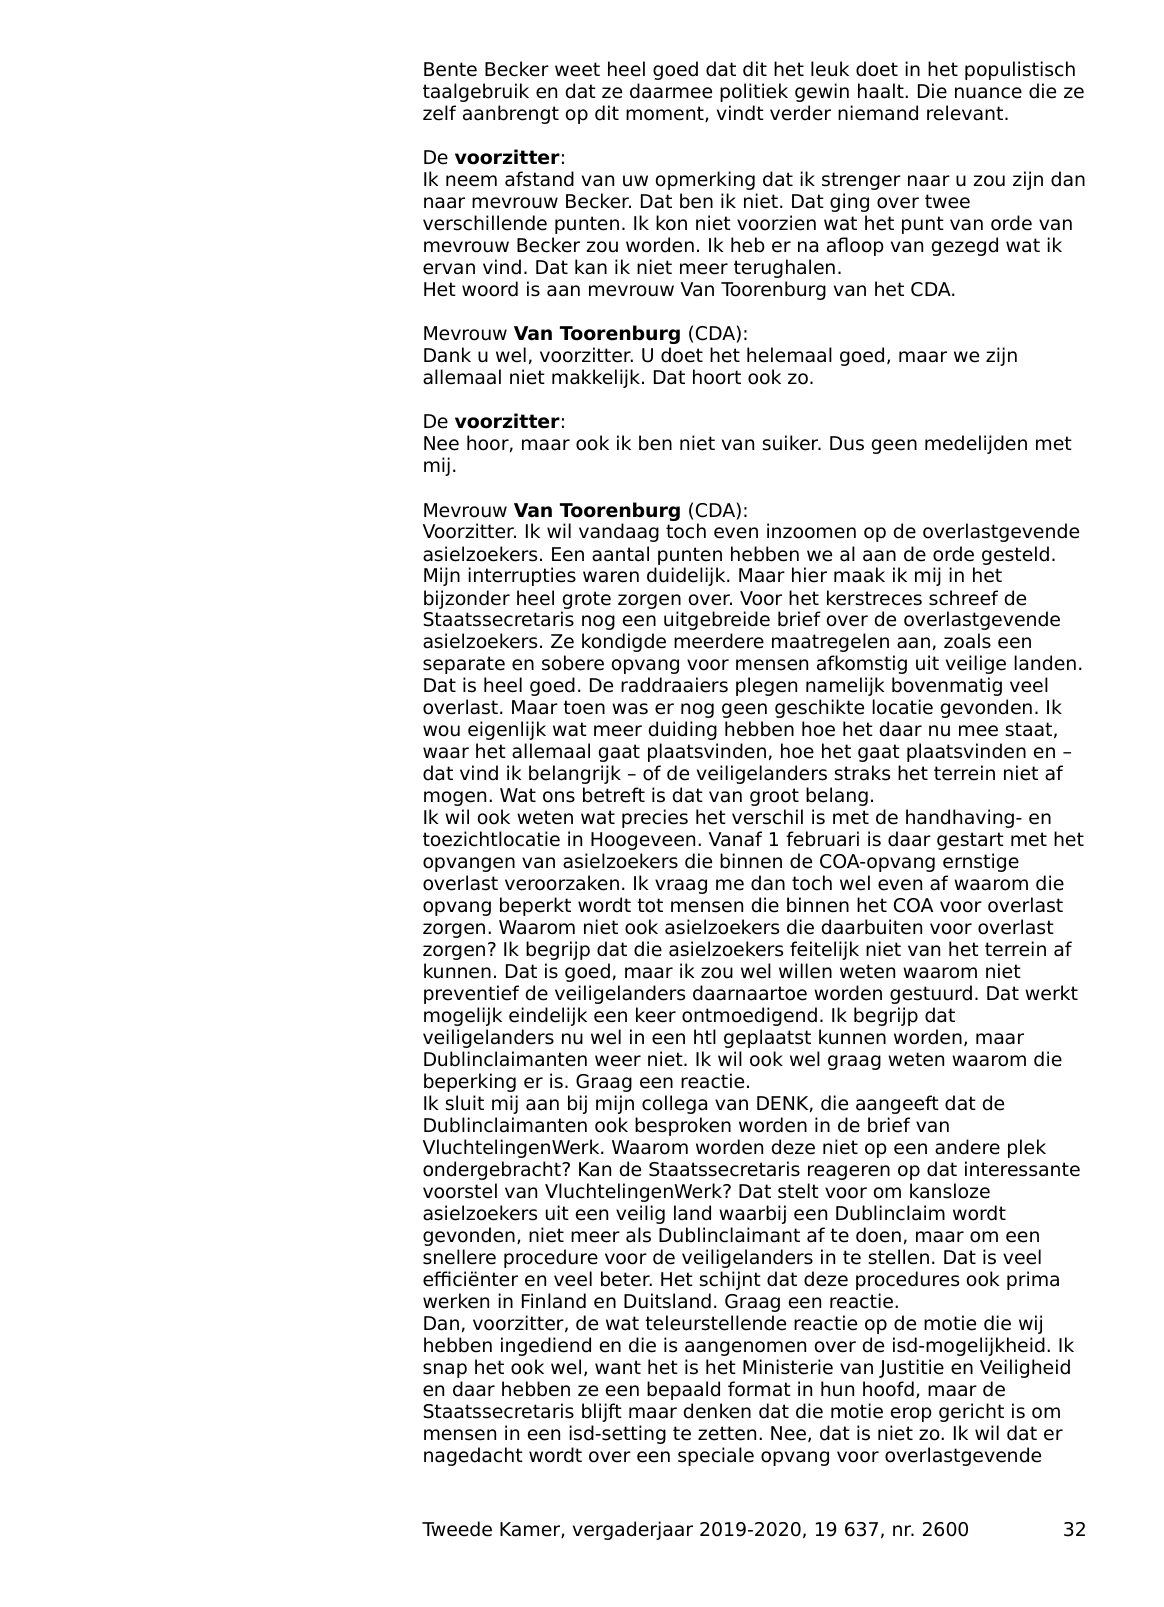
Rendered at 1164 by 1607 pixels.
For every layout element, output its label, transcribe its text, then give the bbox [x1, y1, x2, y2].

text Mevrouw Van Toorenburg (CDA): [422, 323, 1087, 345]
text Ik sluit mij aan bij mijn collega van DENK, die aangeeft dat de Dublinclaimanten ook besproken worden in de brief van VluchtelingenWerk. Waarom worden deze niet op een andere plek ondergebracht? Kan de Staatssecretaris reageren op dat interessante voorstel van VluchtelingenWerk? Dat stelt voor om kansloze asielzoekers uit een veilig land waarbij een Dublinclaim wordt gevonden, niet meer als Dublinclaimant af te doen, maar om een snellere procedure voor de veiligelanders in te stellen. Dat is veel efficiënter en veel beter. Het schijnt dat deze procedures ook prima werken in Finland en Duitsland. Graag een reactie. [422, 1093, 1087, 1313]
text Ik neem afstand van uw opmerking dat ik strenger naar u zou zijn dan naar mevrouw Becker. Dat ben ik niet. Dat ging over twee verschillende punten. Ik kon niet voorzien wat het punt van orde van mevrouw Becker zou worden. Ik heb er na afloop van gezegd wat ik ervan vind. Dat kan ik niet meer terughalen. [422, 169, 1087, 279]
text Voorzitter. Ik wil vandaag toch even inzoomen op de overlastgevende asielzoekers. Een aantal punten hebben we al aan de orde gesteld. Mijn interrupties waren duidelijk. Maar hier maak ik mij in het bijzonder heel grote zorgen over. Voor het kerstreces schreef de Staatssecretaris nog een uitgebreide brief over de overlastgevende asielzoekers. Ze kondigde meerdere maatregelen aan, zoals een separate en sobere opvang voor mensen afkomstig uit veilige landen. Dat is heel goed. De raddraaiers plegen namelijk bovenmatig veel overlast. Maar toen was er nog geen geschikte locatie gevonden. Ik wou eigenlijk wat meer duiding hebben hoe het daar nu mee staat, waar het allemaal gaat plaatsvinden, hoe het gaat plaatsvinden en – dat vind ik belangrijk – of de veiligelanders straks het terrein niet af mogen. Wat ons betreft is dat van groot belang. [422, 521, 1087, 807]
text De voorzitter: [422, 411, 1087, 433]
text Het woord is aan mevrouw Van Toorenburg van het CDA. [422, 279, 1087, 301]
text De voorzitter: [422, 147, 1087, 169]
text Bente Becker weet heel goed dat dit het leuk doet in het populistisch taalgebruik en dat ze daarmee politiek gewin haalt. Die nuance die ze zelf aanbrengt op dit moment, vindt verder niemand relevant. [422, 59, 1087, 125]
text Nee hoor, maar ook ik ben niet van suiker. Dus geen medelijden met mij. [422, 433, 1087, 477]
text Ik wil ook weten wat precies het verschil is met de handhaving- en toezichtlocatie in Hoogeveen. Vanaf 1 februari is daar gestart met het opvangen van asielzoekers die binnen de COA-opvang ernstige overlast veroorzaken. Ik vraag me dan toch wel even af waarom die opvang beperkt wordt tot mensen die binnen het COA voor overlast zorgen. Waarom niet ook asielzoekers die daarbuiten voor overlast zorgen? Ik begrijp dat die asielzoekers feitelijk niet van het terrein af kunnen. Dat is goed, maar ik zou wel willen weten waarom niet preventief de veiligelanders daarnaartoe worden gestuurd. Dat werkt mogelijk eindelijk een keer ontmoedigend. Ik begrijp dat veiligelanders nu wel in een htl geplaatst kunnen worden, maar Dublinclaimanten weer niet. Ik wil ook wel graag weten waarom die beperking er is. Graag een reactie. [422, 807, 1087, 1093]
text Mevrouw Van Toorenburg (CDA): [422, 499, 1087, 521]
text Dank u wel, voorzitter. U doet het helemaal goed, maar we zijn allemaal niet makkelijk. Dat hoort ook zo. [422, 345, 1087, 389]
text Dan, voorzitter, de wat teleurstellende reactie op de motie die wij hebben ingediend en die is aangenomen over de isd-mogelijkheid. Ik snap het ook wel, want het is het Ministerie van Justitie en Veiligheid en daar hebben ze een bepaald format in hun hoofd, maar de Staatssecretaris blijft maar denken dat die motie erop gericht is om mensen in een isd-setting te zetten. Nee, dat is niet zo. Ik wil dat er nagedacht wordt over een speciale opvang voor overlastgevende [422, 1313, 1087, 1467]
